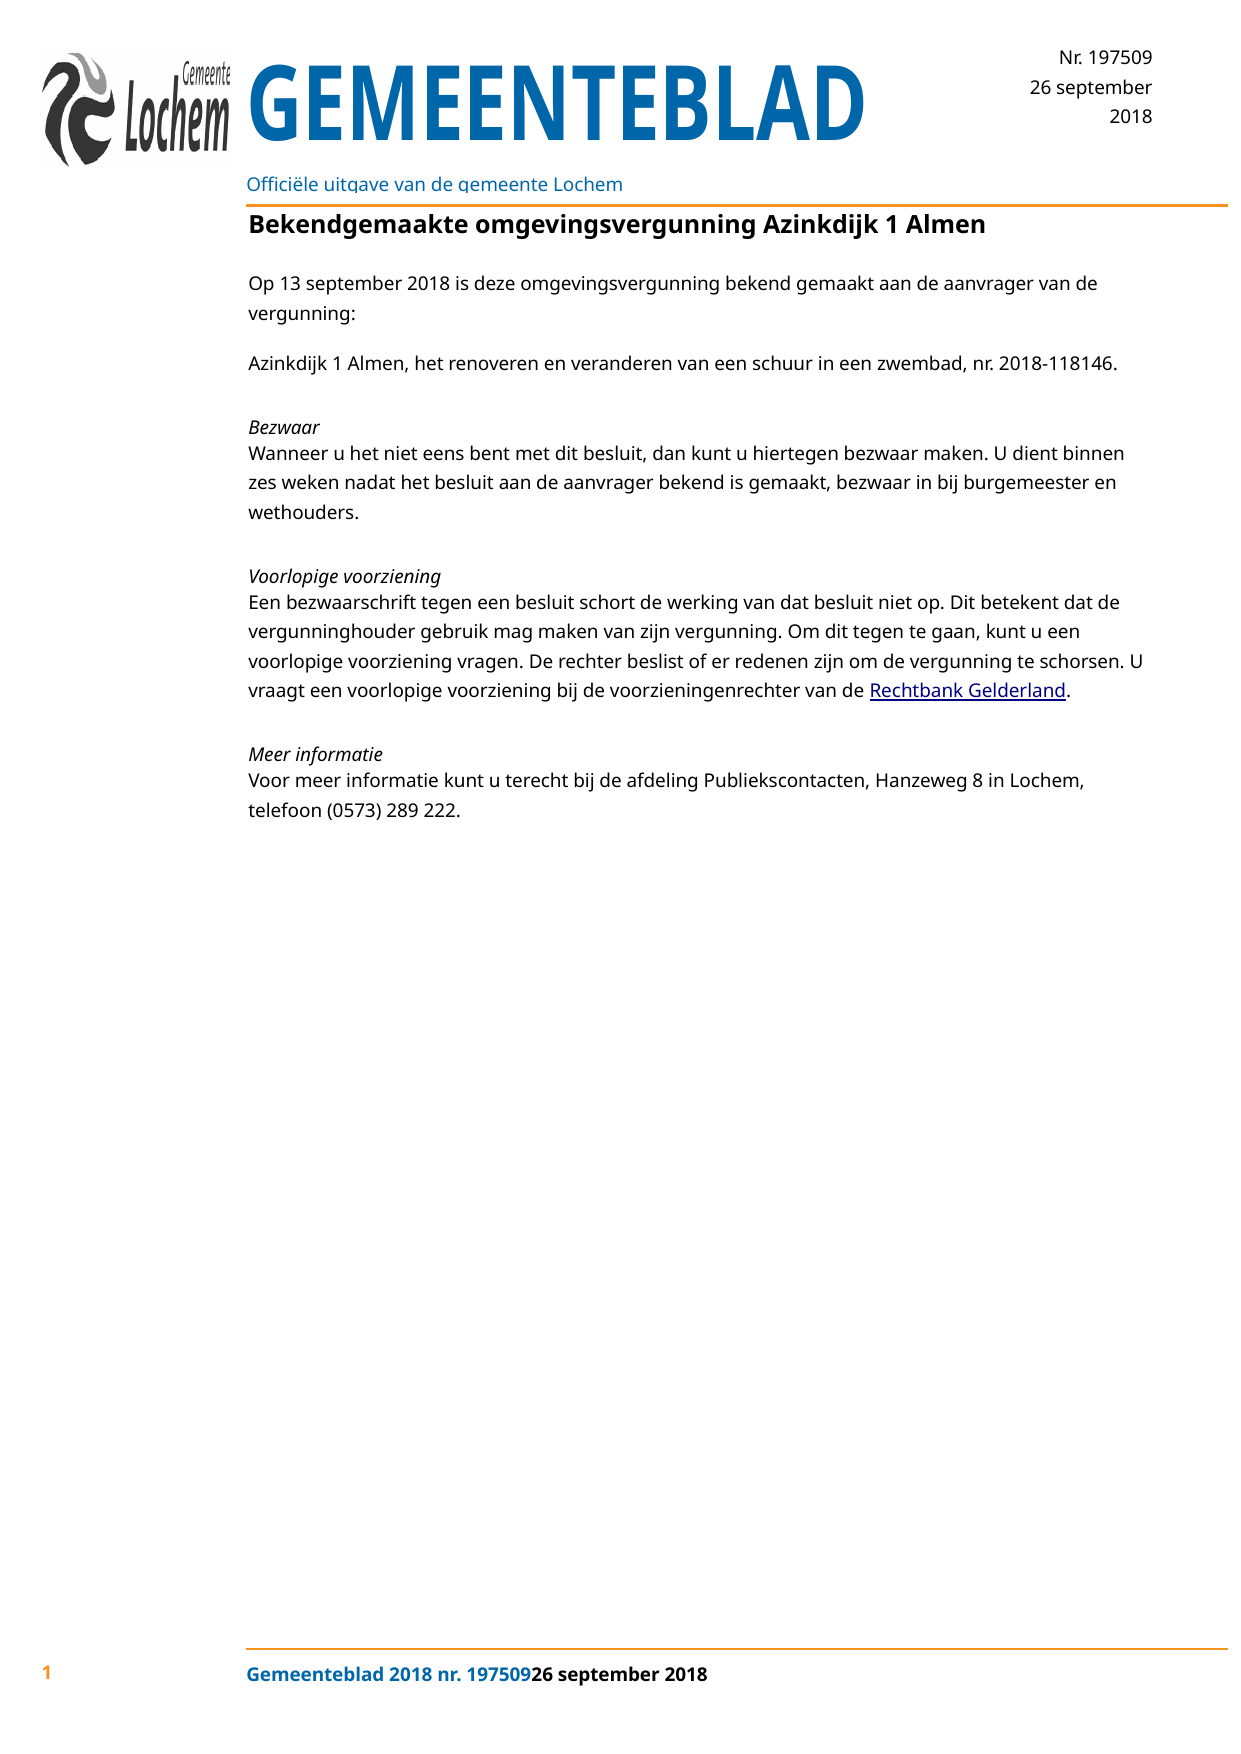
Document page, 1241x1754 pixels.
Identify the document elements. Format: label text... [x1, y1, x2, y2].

text Wanneer u het niet eens bent met dit besluit, dan kunt u hiertegen bezwaar maken. U dient binnen zes weken nadat het besluit aan de aanvrager bekend is gemaakt, bezwaar in bij burgemeester en wethouders. [248, 440, 1152, 525]
text Azinkdijk 1 Almen, het renoveren en veranderen van een schuur in een zwembad, nr. 2018-118146. [248, 350, 1152, 376]
text Een bezwaarschrift tegen een besluit schort de werking van dat besluit niet op. Dit betekent dat de vergunninghouder gebruik mag maken van zijn vergunning. Om dit tegen te gaan, kunt u een voorlopige voorziening vragen. De rechter beslist of er redenen zijn om de vergunning te schorsen. U vraagt een voorlopige voorziening bij de voorzieningenrechter van de Rechtbank Gelderland. [248, 589, 1152, 703]
text Bezwaar [248, 414, 1152, 440]
picture [41, 47, 231, 172]
text Meer informatie [248, 742, 1152, 767]
text Bekendgemaakte omgevingsvergunning Azinkdijk 1 Almen [248, 207, 1152, 241]
text Voorlopige voorziening [248, 563, 1152, 589]
text Voor meer informatie kunt u terecht bij de afdeling Publiekscontacten, Hanzeweg 8 in Lochem, telefoon (0573) 289 222. [248, 767, 1152, 823]
text Op 13 september 2018 is deze omgevingsvergunning bekend gemaakt aan de aanvrager van de vergunning: [248, 270, 1152, 326]
